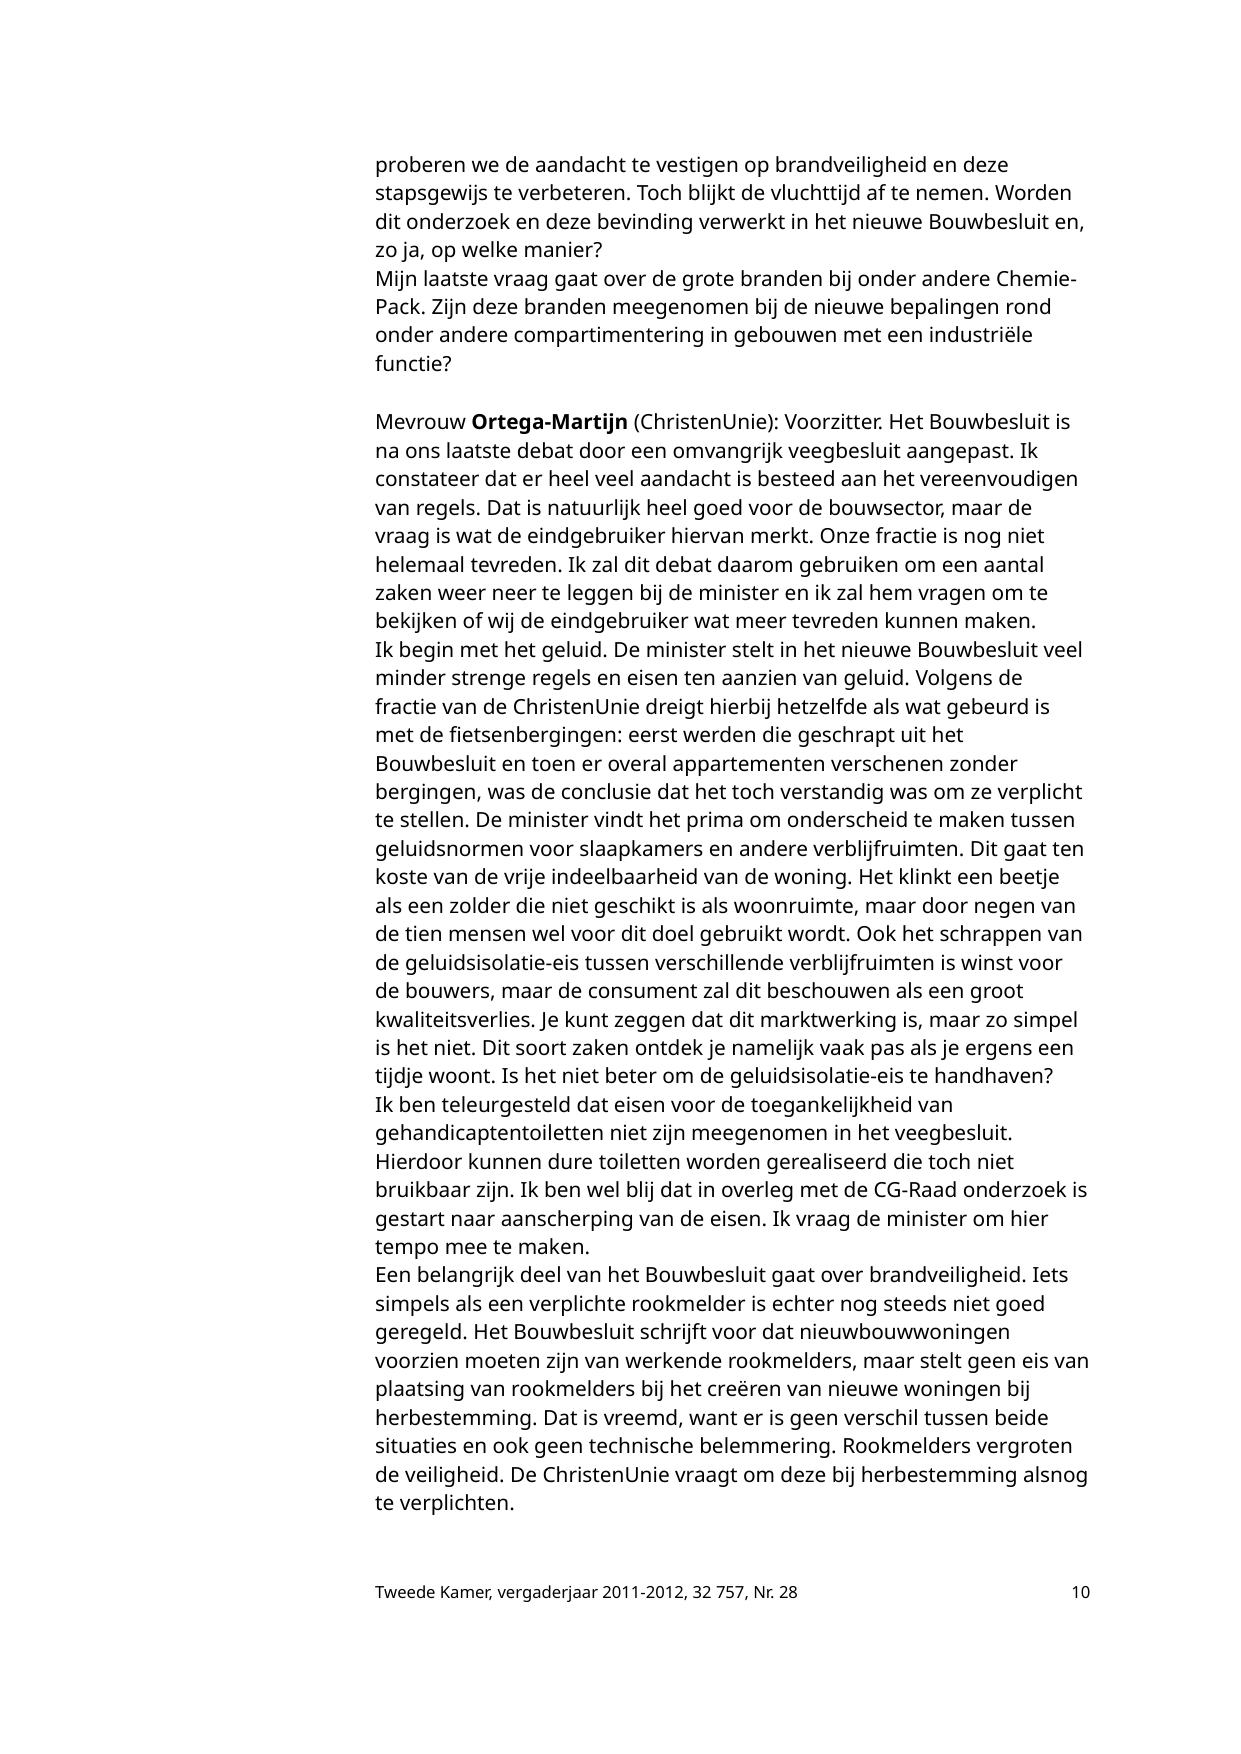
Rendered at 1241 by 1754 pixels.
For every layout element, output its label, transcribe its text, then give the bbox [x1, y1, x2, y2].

text proberen we de aandacht te vestigen op brandveiligheid en deze stapsgewijs te verbeteren. Toch blijkt de vluchttijd af te nemen. Worden dit onderzoek en deze bevinding verwerkt in het nieuwe Bouwbesluit en, zo ja, op welke manier? [375, 150, 1090, 264]
text Ik begin met het geluid. De minister stelt in het nieuwe Bouwbesluit veel minder strenge regels en eisen ten aanzien van geluid. Volgens de fractie van de ChristenUnie dreigt hierbij hetzelfde als wat gebeurd is met de fietsenbergingen: eerst werden die geschrapt uit het Bouwbesluit en toen er overal appartementen verschenen zonder bergingen, was de conclusie dat het toch verstandig was om ze verplicht te stellen. De minister vindt het prima om onderscheid te maken tussen geluidsnormen voor slaapkamers en andere verblijfruimten. Dit gaat ten koste van de vrije indeelbaarheid van de woning. Het klinkt een beetje als een zolder die niet geschikt is als woonruimte, maar door negen van de tien mensen wel voor dit doel gebruikt wordt. Ook het schrappen van de geluidsisolatie-eis tussen verschillende verblijfruimten is winst voor de bouwers, maar de consument zal dit beschouwen als een groot kwaliteitsverlies. Je kunt zeggen dat dit marktwerking is, maar zo simpel is het niet. Dit soort zaken ontdek je namelijk vaak pas als je ergens een tijdje woont. Is het niet beter om de geluidsisolatie-eis te handhaven? [375, 635, 1090, 1090]
text Mijn laatste vraag gaat over de grote branden bij onder andere Chemie-Pack. Zijn deze branden meegenomen bij de nieuwe bepalingen rond onder andere compartimentering in gebouwen met een industriële functie? [375, 264, 1090, 377]
text Ik ben teleurgesteld dat eisen voor de toegankelijkheid van gehandicaptentoiletten niet zijn meegenomen in het veegbesluit. Hierdoor kunnen dure toiletten worden gerealiseerd die toch niet bruikbaar zijn. Ik ben wel blij dat in overleg met de CG-Raad onderzoek is gestart naar aanscherping van de eisen. Ik vraag de minister om hier tempo mee te maken. [375, 1090, 1090, 1261]
text Mevrouw Ortega-Martijn (ChristenUnie): Voorzitter. Het Bouwbesluit is na ons laatste debat door een omvangrijk veegbesluit aangepast. Ik constateer dat er heel veel aandacht is besteed aan het vereenvoudigen van regels. Dat is natuurlijk heel goed voor de bouwsector, maar de vraag is wat de eindgebruiker hiervan merkt. Onze fractie is nog niet helemaal tevreden. Ik zal dit debat daarom gebruiken om een aantal zaken weer neer te leggen bij de minister en ik zal hem vragen om te bekijken of wij de eindgebruiker wat meer tevreden kunnen maken. [375, 407, 1090, 635]
text Een belangrijk deel van het Bouwbesluit gaat over brandveiligheid. Iets simpels als een verplichte rookmelder is echter nog steeds niet goed geregeld. Het Bouwbesluit schrijft voor dat nieuwbouwwoningen voorzien moeten zijn van werkende rookmelders, maar stelt geen eis van plaatsing van rookmelders bij het creëren van nieuwe woningen bij herbestemming. Dat is vreemd, want er is geen verschil tussen beide situaties en ook geen technische belemmering. Rookmelders vergroten de veiligheid. De ChristenUnie vraagt om deze bij herbestemming alsnog te verplichten. [375, 1261, 1090, 1517]
